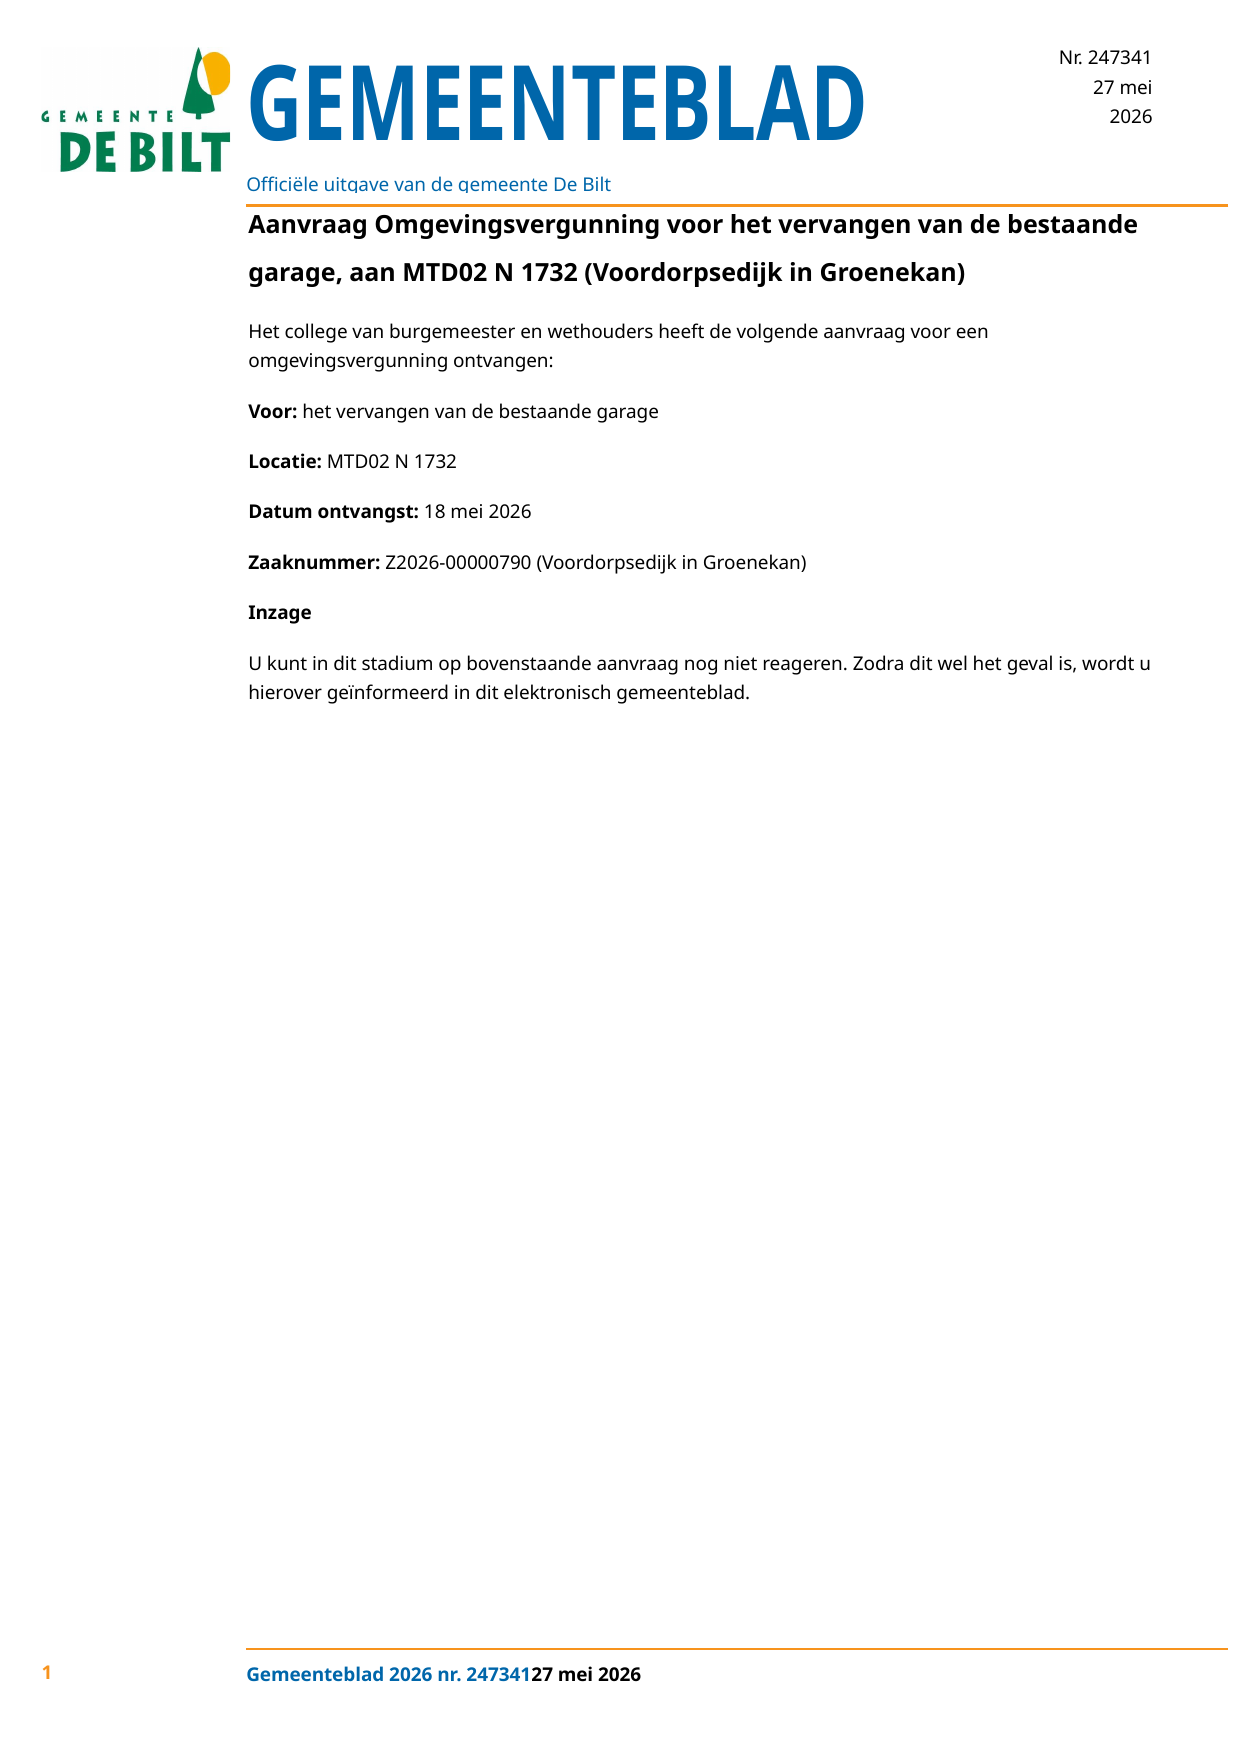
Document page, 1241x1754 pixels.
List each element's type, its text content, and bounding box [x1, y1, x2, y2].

text Zaaknummer: Z2026-00000790 (Voordorpsedijk in Groenekan) [248, 549, 1152, 575]
text Datum ontvangst: 18 mei 2026 [248, 499, 1152, 524]
text Voor: het vervangen van de bestaande garage [248, 398, 1152, 424]
text Inzage [248, 599, 1152, 625]
text U kunt in dit stadium op bovenstaande aanvraag nog niet reageren. Zodra dit wel het geval is, wordt u hierover geïnformeerd in dit elektronisch gemeenteblad. [248, 650, 1152, 705]
text Locatie: MTD02 N 1732 [248, 448, 1152, 474]
picture [41, 47, 231, 172]
text Het college van burgemeester en wethouders heeft de volgende aanvraag voor een omgevingsvergunning ontvangen: [248, 318, 1152, 373]
text Aanvraag Omgevingsvergunning voor het vervangen van de bestaande garage, aan MTD02 N 1732 (Voordorpsedijk in Groenekan) [248, 207, 1152, 288]
